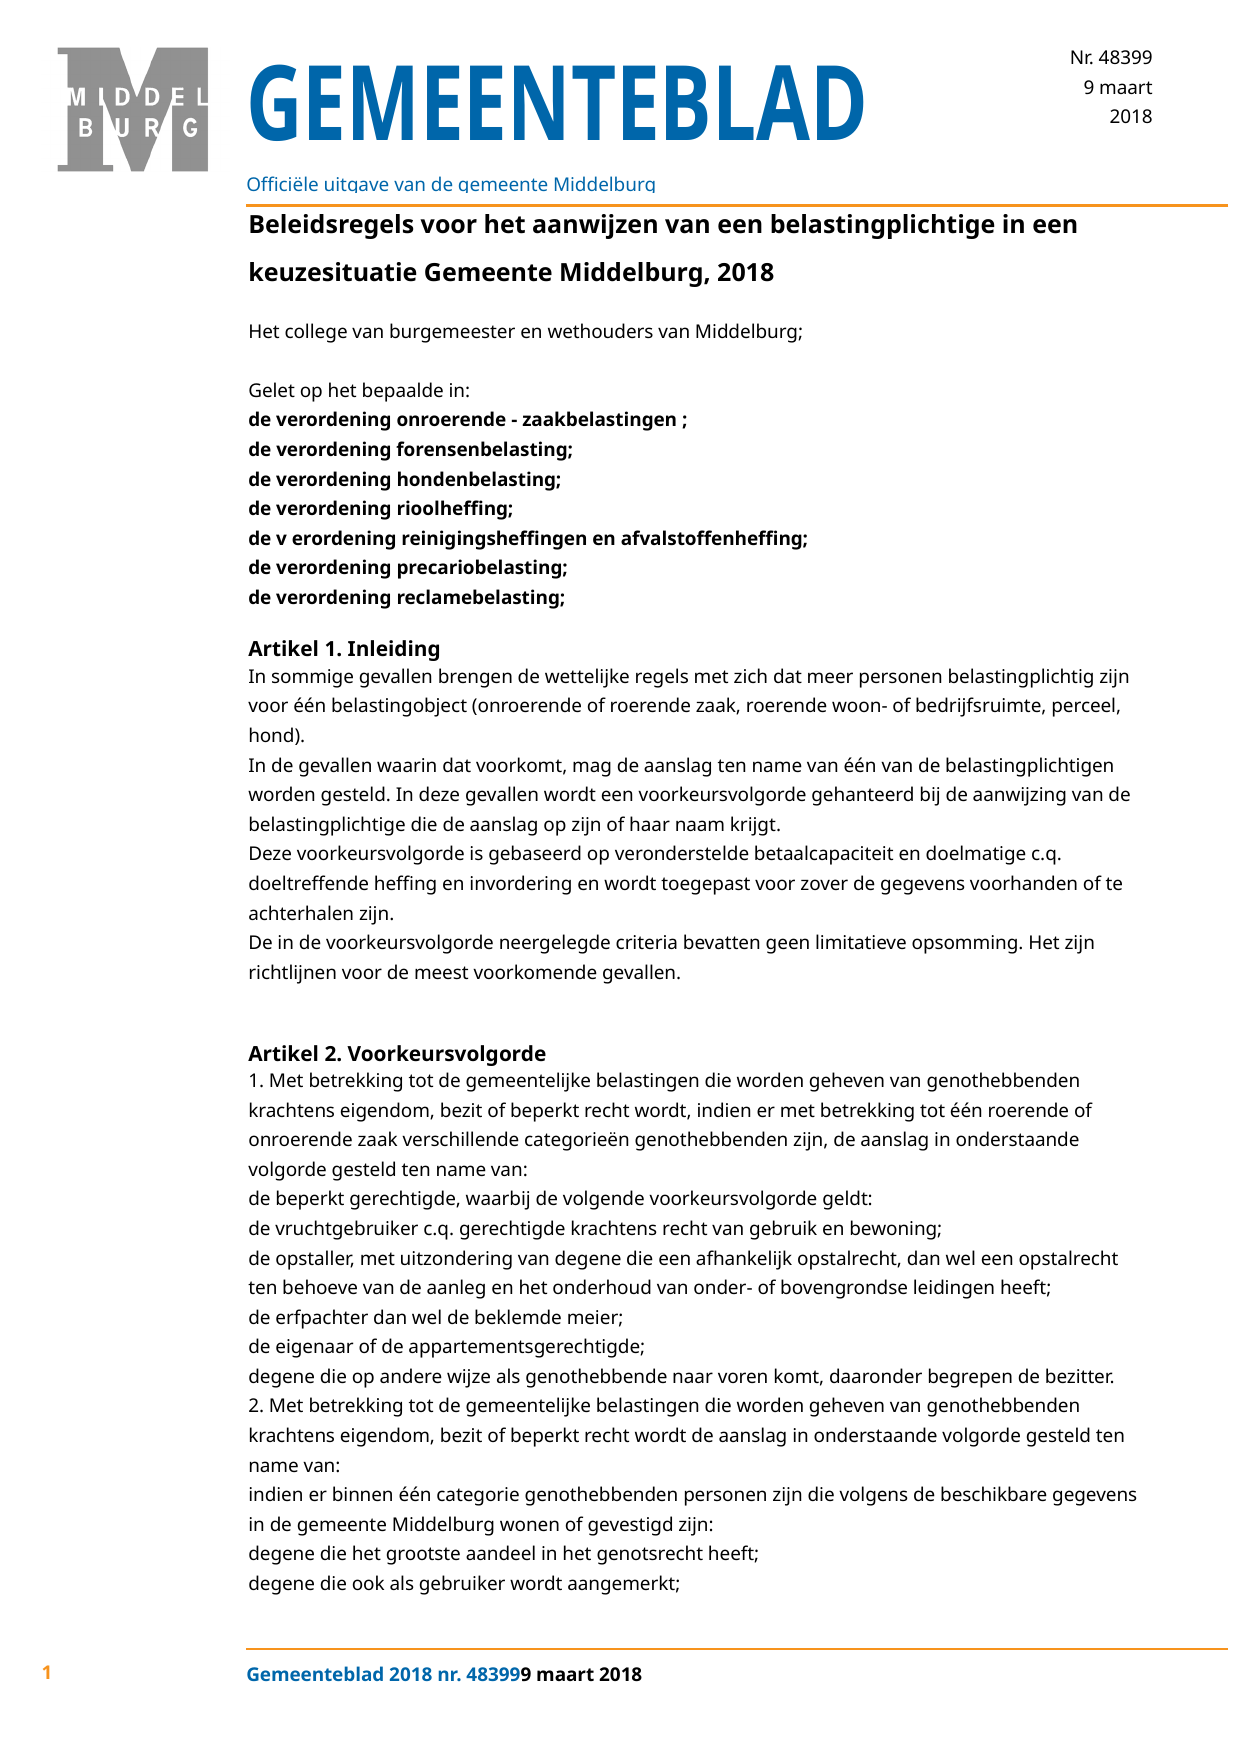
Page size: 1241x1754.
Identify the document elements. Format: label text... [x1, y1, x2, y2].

text degene die het grootste aandeel in het genotsrecht heeft; [248, 1541, 1152, 1566]
text de verordening hondenbelasting; [248, 466, 1152, 492]
text Beleidsregels voor het aanwijzen van een belastingplichtige in een keuzesituatie Gemeente Middelburg, 2018 [248, 207, 1152, 288]
text De in de voorkeursvolgorde neergelegde criteria bevatten geen limitatieve opsomming. Het zijn richtlijnen voor de meest voorkomende gevallen. [248, 929, 1152, 984]
text de verordening reclamebelasting; [248, 584, 1152, 610]
text de verordening precariobelasting; [248, 554, 1152, 580]
text de opstaller, met uitzondering van degene die een afhankelijk opstalrecht, dan wel een opstalrecht ten behoeve van de aanleg en het onderhoud van onder- of bovengrondse leidingen heeft; [248, 1245, 1152, 1300]
text 1. Met betrekking tot de gemeentelijke belastingen die worden geheven van genothebbenden krachtens eigendom, bezit of beperkt recht wordt, indien er met betrekking tot één roerende of onroerende zaak verschillende categorieën genothebbenden zijn, de aanslag in onderstaande volgorde gesteld ten name van: [248, 1067, 1152, 1182]
text In de gevallen waarin dat voorkomt, mag de aanslag ten name van één van de belastingplichtigen worden gesteld. In deze gevallen wordt een voorkeursvolgorde gehanteerd bij de aanwijzing van de belastingplichtige die de aanslag op zijn of haar naam krijgt. [248, 752, 1152, 837]
text degene die op andere wijze als genothebbende naar voren komt, daaronder begrepen de bezitter. [248, 1363, 1152, 1389]
text Artikel 1. Inleiding [248, 634, 1152, 663]
text de v erordening reinigingsheffingen en afvalstoffenheffing; [248, 525, 1152, 551]
text indien er binnen één categorie genothebbenden personen zijn die volgens de beschikbare gegevens in de gemeente Middelburg wonen of gevestigd zijn: [248, 1481, 1152, 1537]
text Artikel 2. Voorkeursvolgorde [248, 1039, 1152, 1067]
text de erfpachter dan wel de beklemde meier; [248, 1304, 1152, 1330]
text Het college van burgemeester en wethouders van Middelburg; [248, 318, 1152, 344]
text de beperkt gerechtigde, waarbij de volgende voorkeursvolgorde geldt: [248, 1186, 1152, 1211]
text Gelet op het bepaalde in: [248, 377, 1152, 403]
text In sommige gevallen brengen de wettelijke regels met zich dat meer personen belastingplichtig zijn voor één belastingobject (onroerende of roerende zaak, roerende woon- of bedrijfsruimte, perceel, hond). [248, 663, 1152, 748]
picture [41, 47, 231, 172]
text de eigenaar of de appartementsgerechtigde; [248, 1333, 1152, 1359]
text de vruchtgebruiker c.q. gerechtigde krachtens recht van gebruik en bewoning; [248, 1215, 1152, 1241]
text 2. Met betrekking tot de gemeentelijke belastingen die worden geheven van genothebbenden krachtens eigendom, bezit of beperkt recht wordt de aanslag in onderstaande volgorde gesteld ten name van: [248, 1393, 1152, 1478]
text degene die ook als gebruiker wordt aangemerkt; [248, 1570, 1152, 1596]
text Deze voorkeursvolgorde is gebaseerd op veronderstelde betaalcapaciteit en doelmatige c.q. doeltreffende heffing en invordering en wordt toegepast voor zover de gegevens voorhanden of te achterhalen zijn. [248, 841, 1152, 925]
text de verordening onroerende - zaakbelastingen ; [248, 407, 1152, 432]
text de verordening forensenbelasting; [248, 436, 1152, 462]
text de verordening rioolheffing; [248, 495, 1152, 521]
